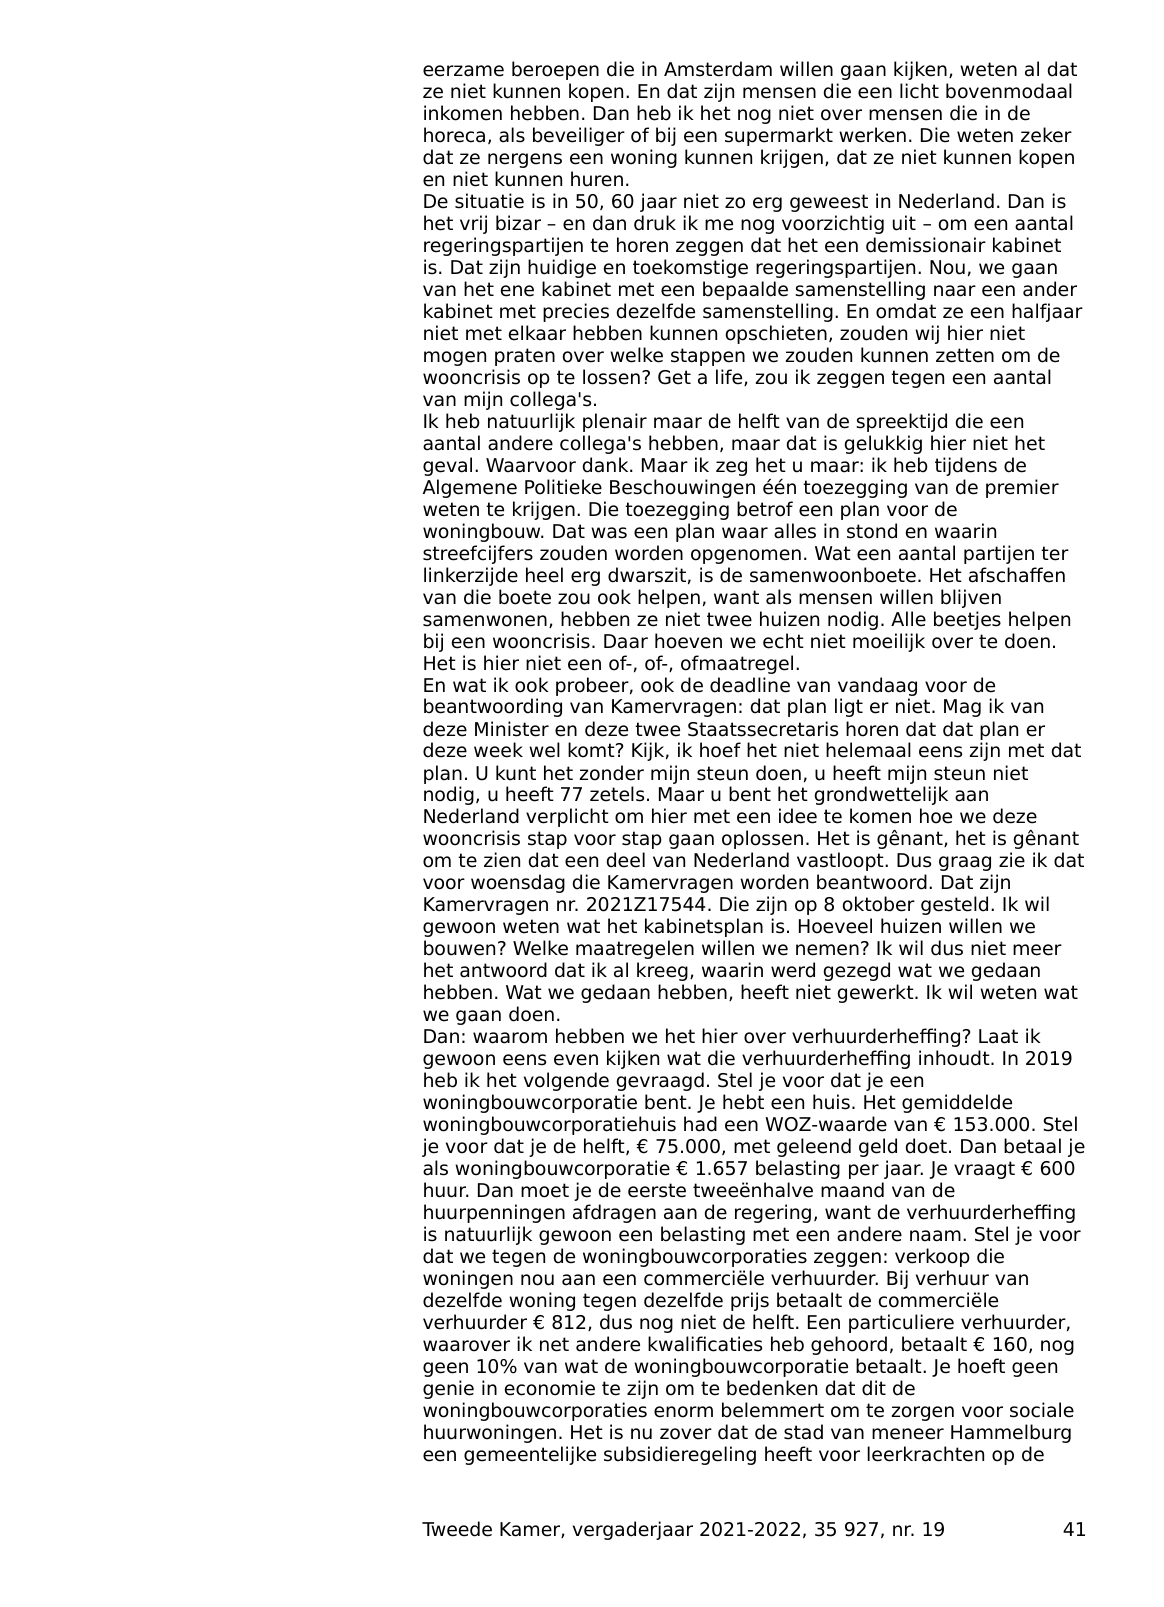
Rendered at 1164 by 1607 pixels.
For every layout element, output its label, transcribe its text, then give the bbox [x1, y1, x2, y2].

text eerzame beroepen die in Amsterdam willen gaan kijken, weten al dat ze niet kunnen kopen. En dat zijn mensen die een licht bovenmodaal inkomen hebben. Dan heb ik het nog niet over mensen die in de horeca, als beveiliger of bij een supermarkt werken. Die weten zeker dat ze nergens een woning kunnen krijgen, dat ze niet kunnen kopen en niet kunnen huren. [422, 59, 1087, 191]
text En wat ik ook probeer, ook de deadline van vandaag voor de beantwoording van Kamervragen: dat plan ligt er niet. Mag ik van deze Minister en deze twee Staatssecretaris horen dat dat plan er deze week wel komt? Kijk, ik hoef het niet helemaal eens zijn met dat plan. U kunt het zonder mijn steun doen, u heeft mijn steun niet nodig, u heeft 77 zetels. Maar u bent het grondwettelijk aan Nederland verplicht om hier met een idee te komen hoe we deze wooncrisis stap voor stap gaan oplossen. Het is gênant, het is gênant om te zien dat een deel van Nederland vastloopt. Dus graag zie ik dat voor woensdag die Kamervragen worden beantwoord. Dat zijn Kamervragen nr. 2021Z17544. Die zijn op 8 oktober gesteld. Ik wil gewoon weten wat het kabinetsplan is. Hoeveel huizen willen we bouwen? Welke maatregelen willen we nemen? Ik wil dus niet meer het antwoord dat ik al kreeg, waarin werd gezegd wat we gedaan hebben. Wat we gedaan hebben, heeft niet gewerkt. Ik wil weten wat we gaan doen. [422, 674, 1087, 1026]
text Ik heb natuurlijk plenair maar de helft van de spreektijd die een aantal andere collega's hebben, maar dat is gelukkig hier niet het geval. Waarvoor dank. Maar ik zeg het u maar: ik heb tijdens de Algemene Politieke Beschouwingen één toezegging van de premier weten te krijgen. Die toezegging betrof een plan voor de woningbouw. Dat was een plan waar alles in stond en waarin streefcijfers zouden worden opgenomen. Wat een aantal partijen ter linkerzijde heel erg dwarszit, is de samenwoonboete. Het afschaffen van die boete zou ook helpen, want als mensen willen blijven samenwonen, hebben ze niet twee huizen nodig. Alle beetjes helpen bij een wooncrisis. Daar hoeven we echt niet moeilijk over te doen. Het is hier niet een of-, of-, ofmaatregel. [422, 411, 1087, 674]
text De situatie is in 50, 60 jaar niet zo erg geweest in Nederland. Dan is het vrij bizar – en dan druk ik me nog voorzichtig uit – om een aantal regeringspartijen te horen zeggen dat het een demissionair kabinet is. Dat zijn huidige en toekomstige regeringspartijen. Nou, we gaan van het ene kabinet met een bepaalde samenstelling naar een ander kabinet met precies dezelfde samenstelling. En omdat ze een halfjaar niet met elkaar hebben kunnen opschieten, zouden wij hier niet mogen praten over welke stappen we zouden kunnen zetten om de wooncrisis op te lossen? Get a life, zou ik zeggen tegen een aantal van mijn collega's. [422, 191, 1087, 411]
text Dan: waarom hebben we het hier over verhuurderheffing? Laat ik gewoon eens even kijken wat die verhuurderheffing inhoudt. In 2019 heb ik het volgende gevraagd. Stel je voor dat je een woningbouwcorporatie bent. Je hebt een huis. Het gemiddelde woningbouwcorporatiehuis had een WOZ-waarde van € 153.000. Stel je voor dat je de helft, € 75.000, met geleend geld doet. Dan betaal je als woningbouwcorporatie € 1.657 belasting per jaar. Je vraagt € 600 huur. Dan moet je de eerste tweeënhalve maand van de huurpenningen afdragen aan de regering, want de verhuurderheffing is natuurlijk gewoon een belasting met een andere naam. Stel je voor dat we tegen de woningbouwcorporaties zeggen: verkoop die woningen nou aan een commerciële verhuurder. Bij verhuur van dezelfde woning tegen dezelfde prijs betaalt de commerciële verhuurder € 812, dus nog niet de helft. Een particuliere verhuurder, waarover ik net andere kwalificaties heb gehoord, betaalt € 160, nog geen 10% van wat de woningbouwcorporatie betaalt. Je hoeft geen genie in economie te zijn om te bedenken dat dit de woningbouwcorporaties enorm belemmert om te zorgen voor sociale huurwoningen. Het is nu zover dat de stad van meneer Hammelburg een gemeentelijke subsidieregeling heeft voor leerkrachten op de [422, 1026, 1087, 1466]
